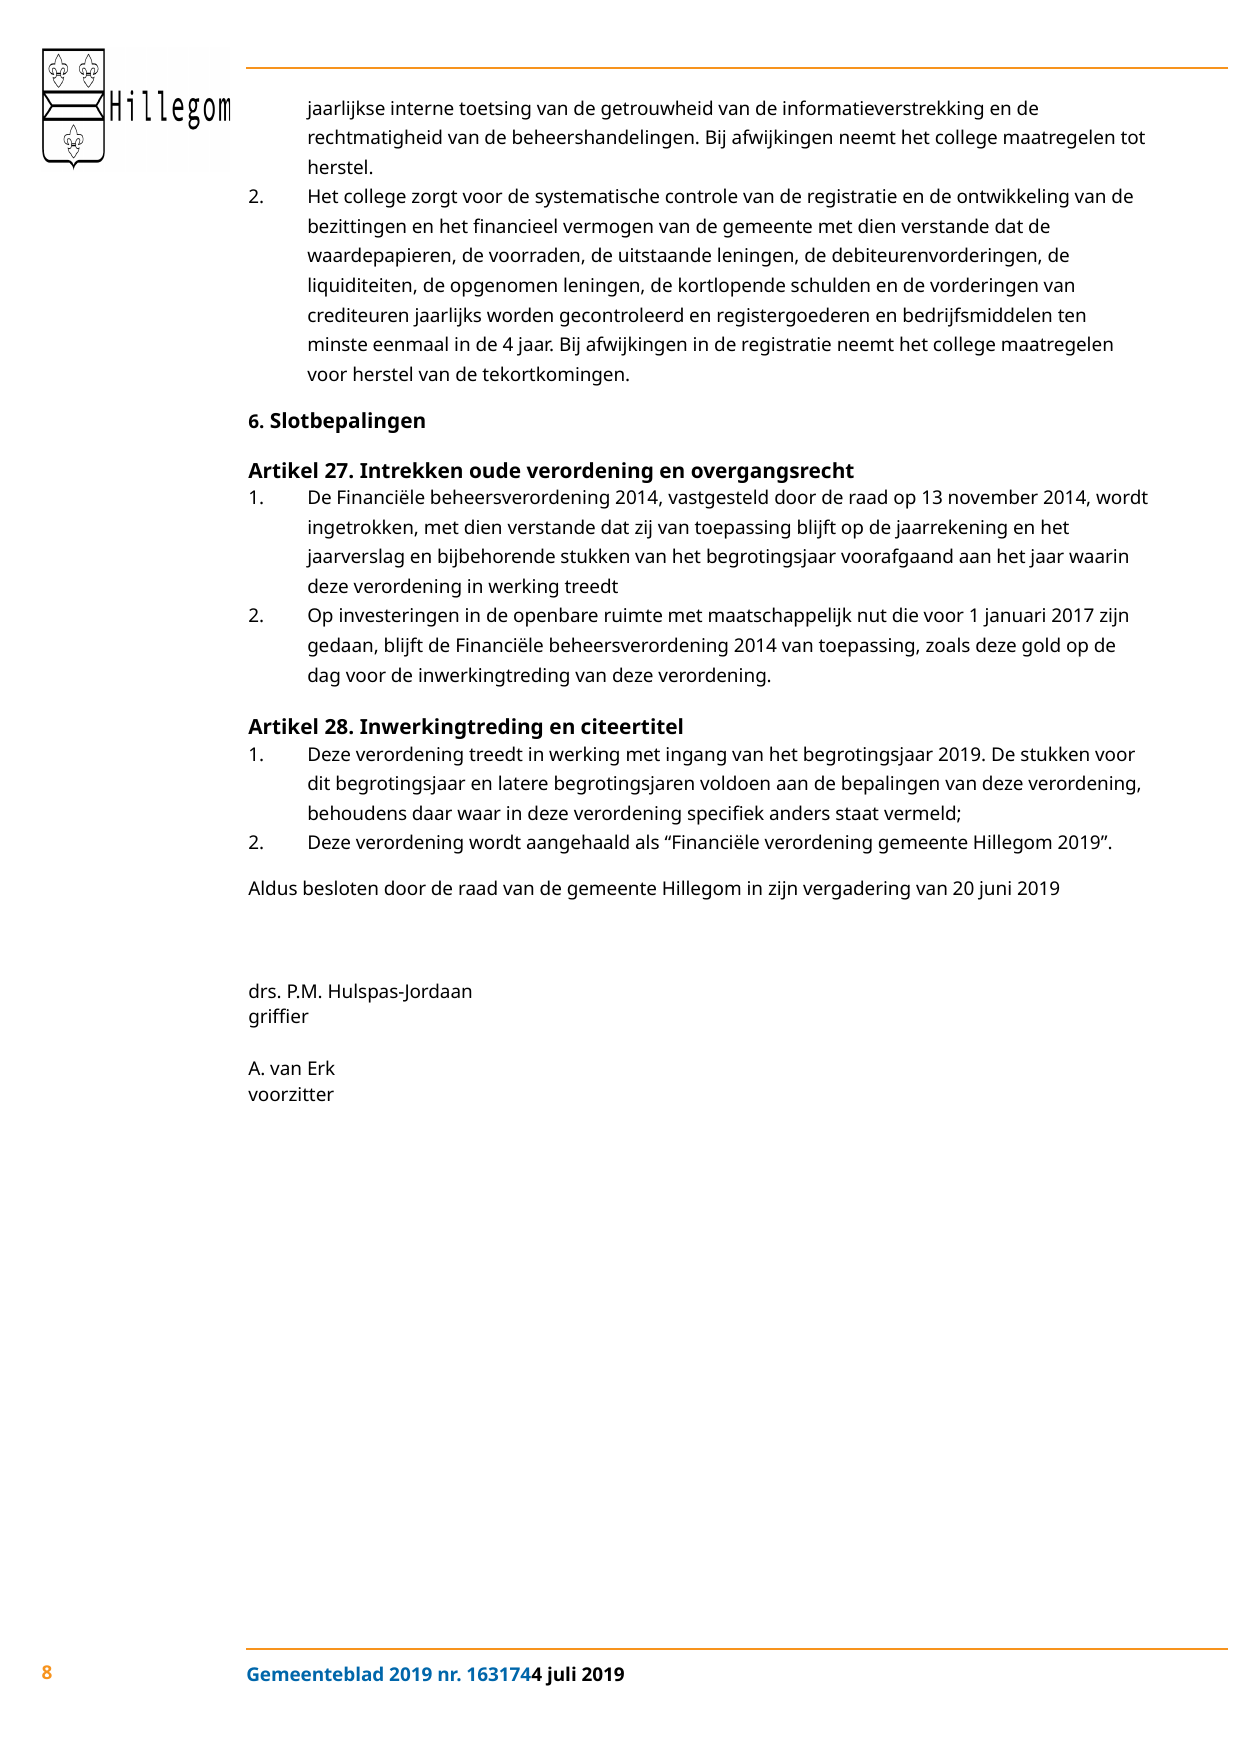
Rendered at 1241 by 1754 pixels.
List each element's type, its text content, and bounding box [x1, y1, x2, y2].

list De Financiële beheersverordening 2014, vastgesteld door de raad op 13 november 2014, wordt ingetrokken, met dien verstande dat zij van toepassing blijft op de jaarrekening en het jaarverslag en bijbehorende stukken van het begrotingsjaar voorafgaand aan het jaar waarin deze verordening in werking treedt [248, 484, 1152, 599]
list Op investeringen in de openbare ruimte met maatschappelijk nut die voor 1 januari 2017 zijn gedaan, blijft de Financiële beheersverordening 2014 van toepassing, zoals deze gold op de dag voor de inwerkingtreding van deze verordening. [248, 603, 1152, 688]
list jaarlijkse interne toetsing van de getrouwheid van de informatieverstrekking en de rechtmatigheid van de beheershandelingen. Bij afwijkingen neemt het college maatregelen tot herstel. [248, 95, 1152, 180]
text Aldus besloten door de raad van de gemeente Hillegom in zijn vergadering van 20 juni 2019 [248, 875, 1152, 901]
text drs. P.M. Hulspas-Jordaan [248, 978, 1152, 1004]
list Deze verordening wordt aangehaald als “Financiële verordening gemeente Hillegom 2019”. [248, 829, 1152, 855]
text Artikel 27. Intrekken oude verordening en overgangsrecht [248, 456, 1152, 484]
text griffier [248, 1004, 1152, 1029]
picture [41, 47, 231, 172]
list Het college zorgt voor de systematische controle van de registratie en de ontwikkeling van de bezittingen en het financieel vermogen van de gemeente met dien verstande dat de waardepapieren, de voorraden, de uitstaande leningen, de debiteurenvorderingen, de liquiditeiten, de opgenomen leningen, de kortlopende schulden en de vorderingen van crediteuren jaarlijks worden gecontroleerd en registergoederen en bedrijfsmiddelen ten minste eenmaal in de 4 jaar. Bij afwijkingen in de registratie neemt het college maatregelen voor herstel van de tekortkomingen. [248, 183, 1152, 387]
list Deze verordening treedt in werking met ingang van het begrotingsjaar 2019. De stukken voor dit begrotingsjaar en latere begrotingsjaren voldoen aan de bepalingen van deze verordening, behoudens daar waar in deze verordening specifiek anders staat vermeld; [248, 741, 1152, 826]
text voorzitter [248, 1081, 1152, 1107]
text 6. Slotbepalingen [248, 407, 1152, 435]
text A. van Erk [248, 1055, 1152, 1081]
text Artikel 28. Inwerkingtreding en citeertitel [248, 712, 1152, 741]
